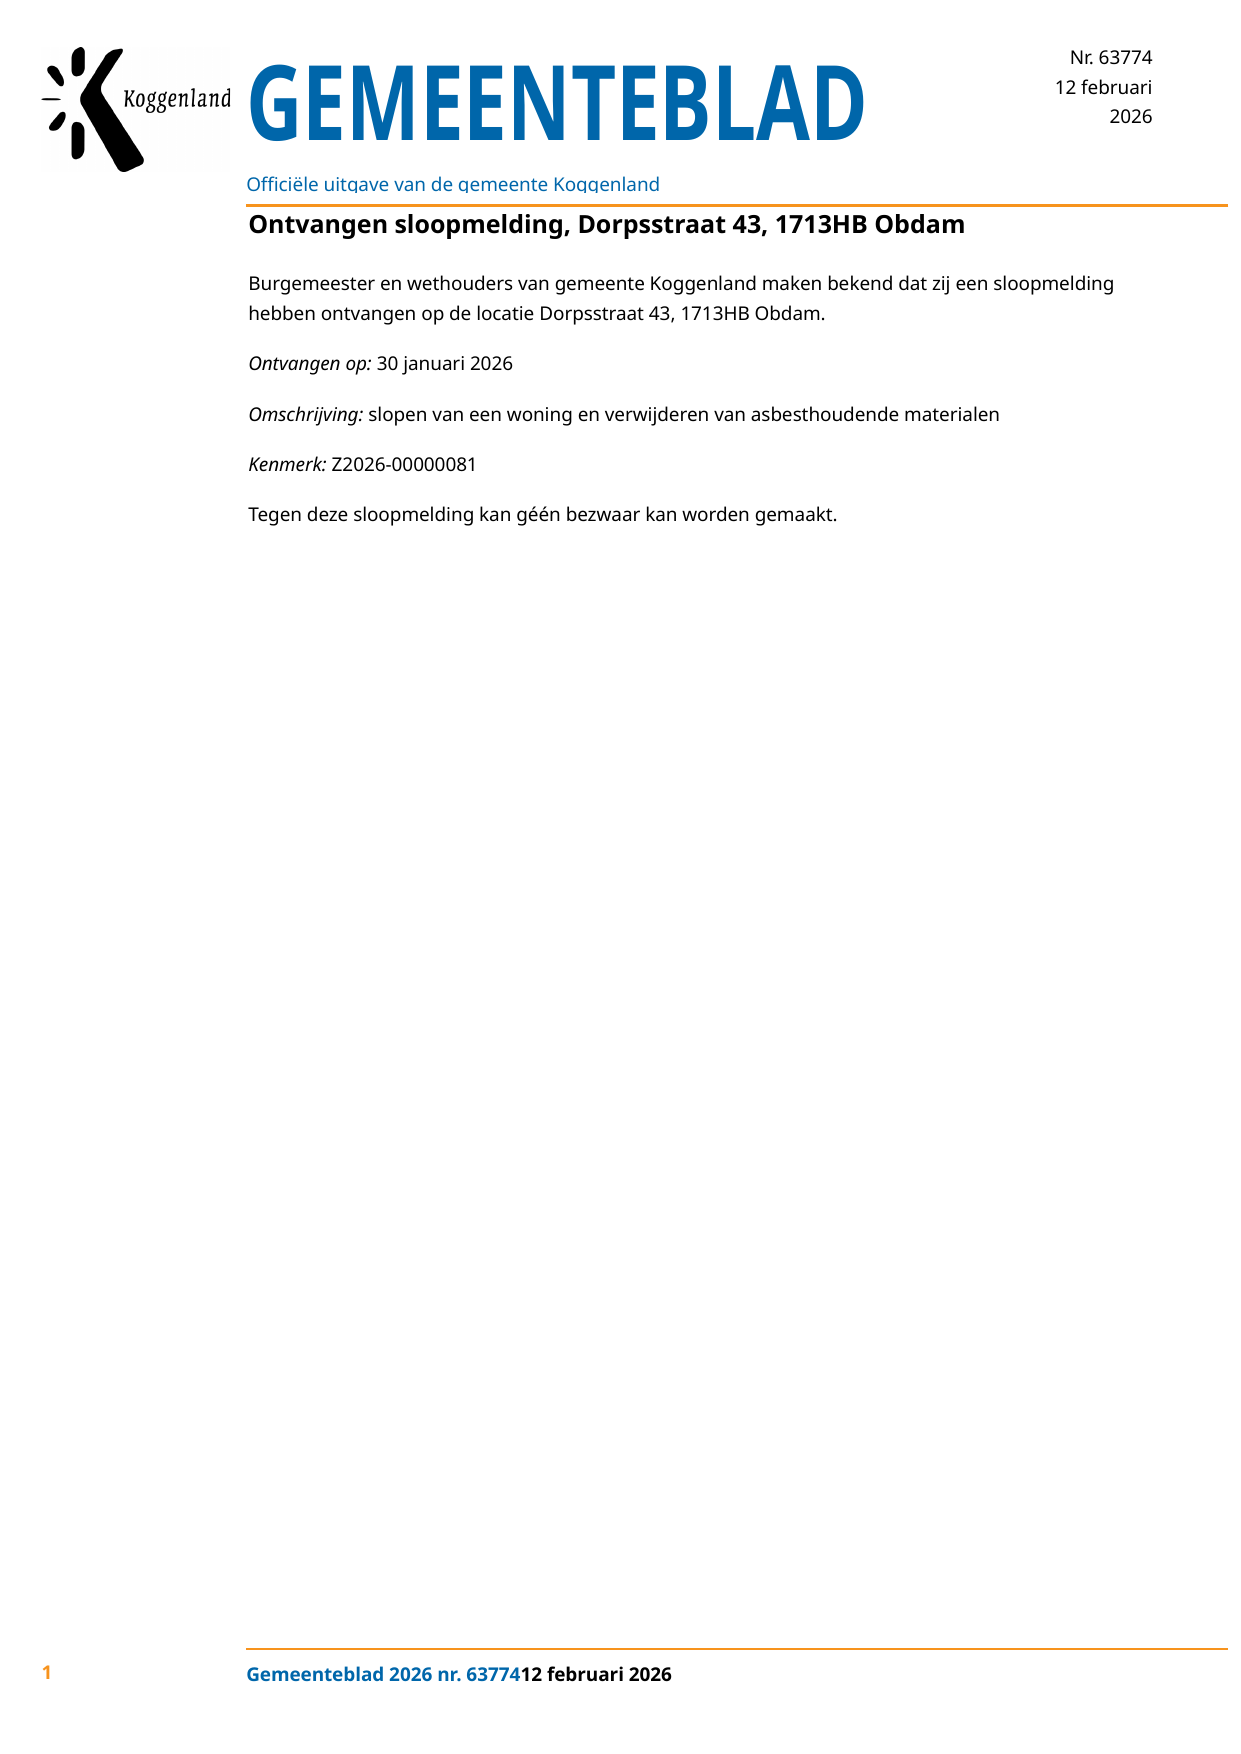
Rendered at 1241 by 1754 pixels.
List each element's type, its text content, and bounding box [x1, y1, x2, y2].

text Tegen deze sloopmelding kan géén bezwaar kan worden gemaakt. [248, 502, 1152, 527]
text Ontvangen op: 30 januari 2026 [248, 350, 1152, 376]
text Omschrijving: slopen van een woning en verwijderen van asbesthoudende materialen [248, 401, 1152, 426]
text Ontvangen sloopmelding, Dorpsstraat 43, 1713HB Obdam [248, 207, 1152, 241]
text Burgemeester en wethouders van gemeente Koggenland maken bekend dat zij een sloopmelding hebben ontvangen op de locatie Dorpsstraat 43, 1713HB Obdam. [248, 270, 1152, 326]
picture [41, 47, 231, 172]
text Kenmerk: Z2026-00000081 [248, 451, 1152, 477]
